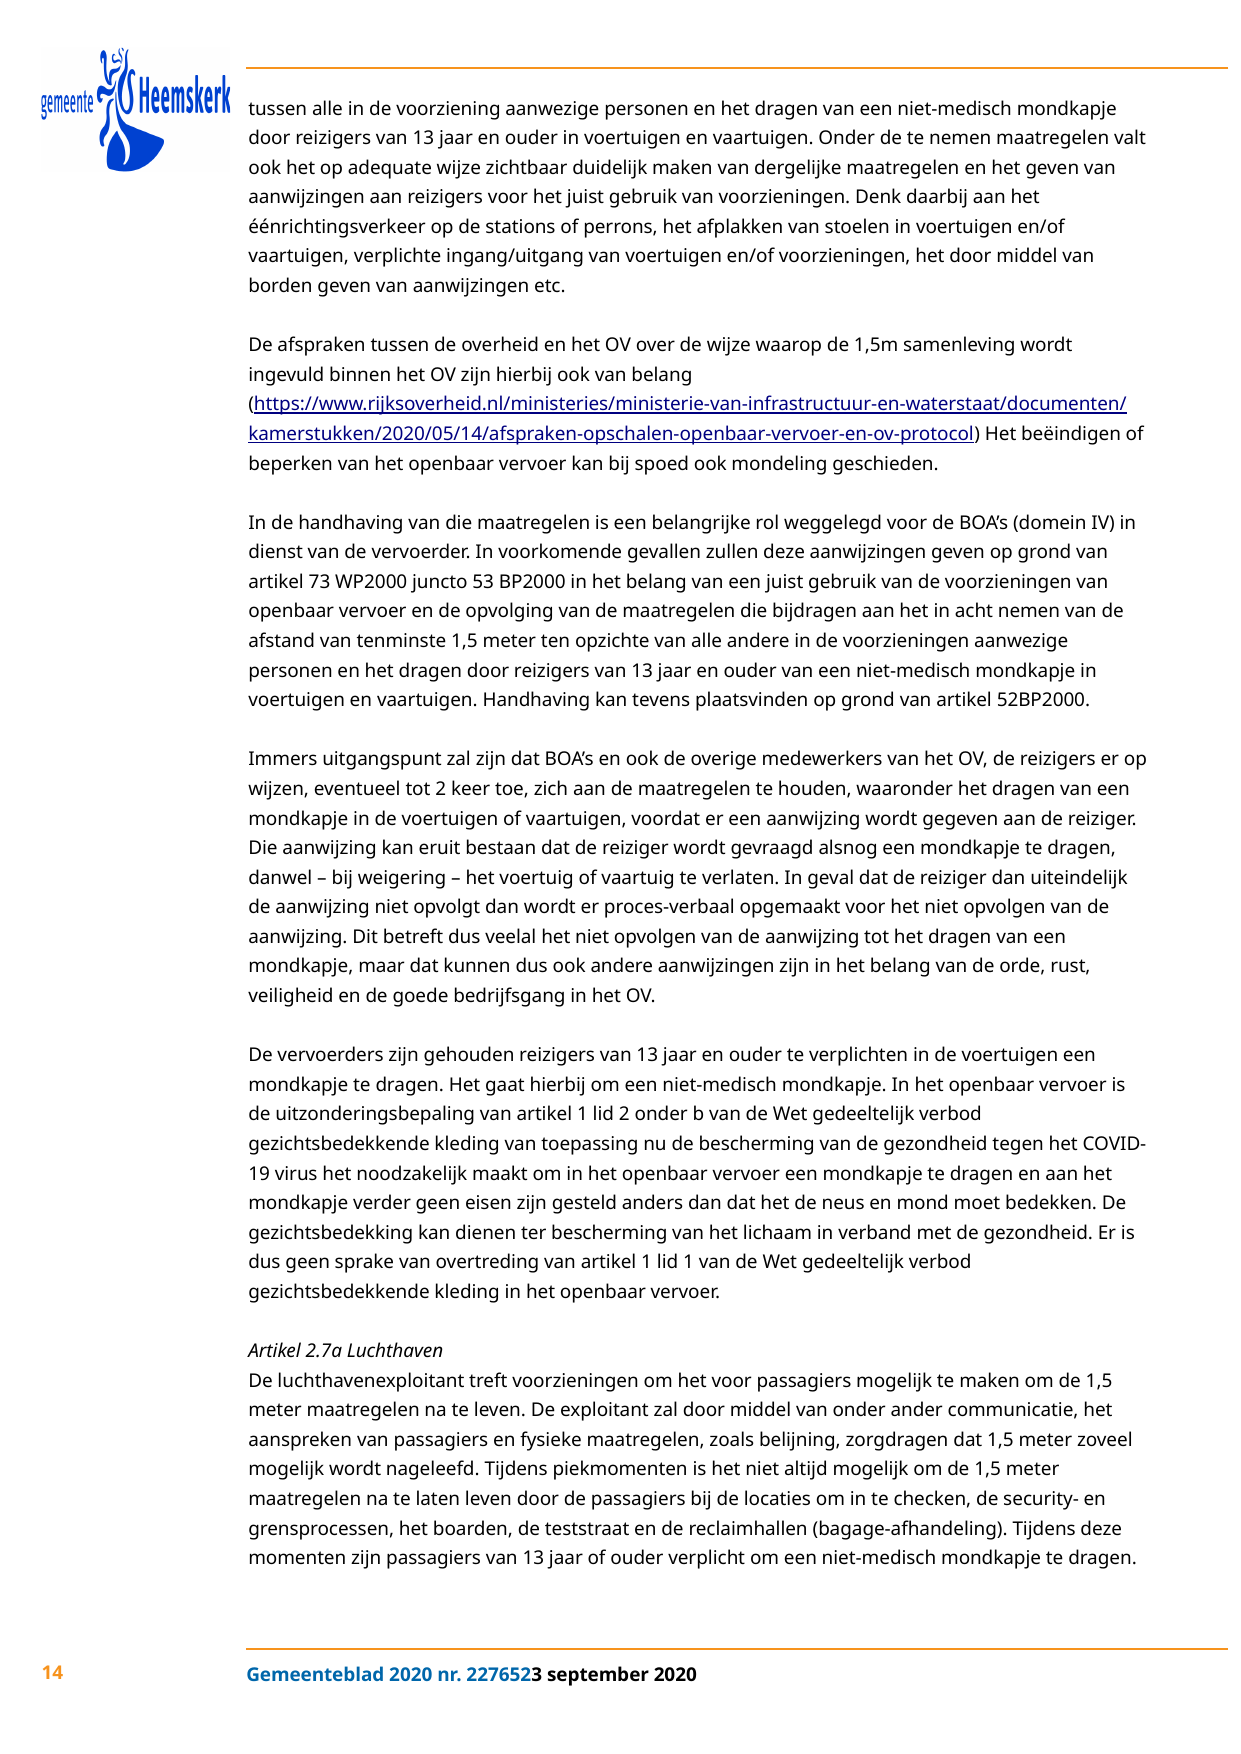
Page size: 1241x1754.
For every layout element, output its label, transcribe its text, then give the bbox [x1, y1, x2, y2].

text De vervoerders zijn gehouden reizigers van 13 jaar en ouder te verplichten in de voertuigen een mondkapje te dragen. Het gaat hierbij om een niet-medisch mondkapje. In het openbaar vervoer is de uitzonderingsbepaling van artikel 1 lid 2 onder b van de Wet gedeeltelijk verbod gezichtsbedekkende kleding van toepassing nu de bescherming van de gezondheid tegen het COVID-19 virus het noodzakelijk maakt om in het openbaar vervoer een mondkapje te dragen en aan het mondkapje verder geen eisen zijn gesteld anders dan dat het de neus en mond moet bedekken. De gezichtsbedekking kan dienen ter bescherming van het lichaam in verband met de gezondheid. Er is dus geen sprake van overtreding van artikel 1 lid 1 van de Wet gedeeltelijk verbod gezichtsbedekkende kleding in het openbaar vervoer. [248, 1041, 1152, 1304]
text In de handhaving van die maatregelen is een belangrijke rol weggelegd voor de BOA’s (domein IV) in dienst van de vervoerder. In voorkomende gevallen zullen deze aanwijzingen geven op grond van artikel 73 WP2000 juncto 53 BP2000 in het belang van een juist gebruik van de voorzieningen van openbaar vervoer en de opvolging van de maatregelen die bijdragen aan het in acht nemen van de afstand van tenminste 1,5 meter ten opzichte van alle andere in de voorzieningen aanwezige personen en het dragen door reizigers van 13 jaar en ouder van een niet-medisch mondkapje in voertuigen en vaartuigen. Handhaving kan tevens plaatsvinden op grond van artikel 52BP2000. [248, 509, 1152, 712]
picture [41, 47, 231, 172]
text Artikel 2.7a Luchthaven [248, 1337, 1152, 1363]
text tussen alle in de voorziening aanwezige personen en het dragen van een niet-medisch mondkapje door reizigers van 13 jaar en ouder in voertuigen en vaartuigen. Onder de te nemen maatregelen valt ook het op adequate wijze zichtbaar duidelijk maken van dergelijke maatregelen en het geven van aanwijzingen aan reizigers voor het juist gebruik van voorzieningen. Denk daarbij aan het éénrichtingsverkeer op de stations of perrons, het afplakken van stoelen in voertuigen en/of vaartuigen, verplichte ingang/uitgang van voertuigen en/of voorzieningen, het door middel van borden geven van aanwijzingen etc. [248, 95, 1152, 298]
text De afspraken tussen de overheid en het OV over de wijze waarop de 1,5m samenleving wordt ingevuld binnen het OV zijn hierbij ook van belang (https://www.rijksoverheid.nl/ministeries/ministerie-van-infrastructuur-en-waterstaat/documenten/kamerstukken/2020/05/14/afspraken-opschalen-openbaar-vervoer-en-ov-protocol) Het beëindigen of beperken van het openbaar vervoer kan bij spoed ook mondeling geschieden. [248, 331, 1152, 476]
text Immers uitgangspunt zal zijn dat BOA’s en ook de overige medewerkers van het OV, de reizigers er op wijzen, eventueel tot 2 keer toe, zich aan de maatregelen te houden, waaronder het dragen van een mondkapje in de voertuigen of vaartuigen, voordat er een aanwijzing wordt gegeven aan de reiziger. Die aanwijzing kan eruit bestaan dat de reiziger wordt gevraagd alsnog een mondkapje te dragen, danwel – bij weigering – het voertuig of vaartuig te verlaten. In geval dat de reiziger dan uiteindelijk de aanwijzing niet opvolgt dan wordt er proces-verbaal opgemaakt voor het niet opvolgen van de aanwijzing. Dit betreft dus veelal het niet opvolgen van de aanwijzing tot het dragen van een mondkapje, maar dat kunnen dus ook andere aanwijzingen zijn in het belang van de orde, rust, veiligheid en de goede bedrijfsgang in het OV. [248, 746, 1152, 1008]
text De luchthavenexploitant treft voorzieningen om het voor passagiers mogelijk te maken om de 1,5 meter maatregelen na te leven. De exploitant zal door middel van onder ander communicatie, het aanspreken van passagiers en fysieke maatregelen, zoals belijning, zorgdragen dat 1,5 meter zoveel mogelijk wordt nageleefd. Tijdens piekmomenten is het niet altijd mogelijk om de 1,5 meter maatregelen na te laten leven door de passagiers bij de locaties om in te checken, de security- en grensprocessen, het boarden, de teststraat en de reclaimhallen (bagage-afhandeling). Tijdens deze momenten zijn passagiers van 13 jaar of ouder verplicht om een niet-medisch mondkapje te dragen. [248, 1367, 1152, 1570]
